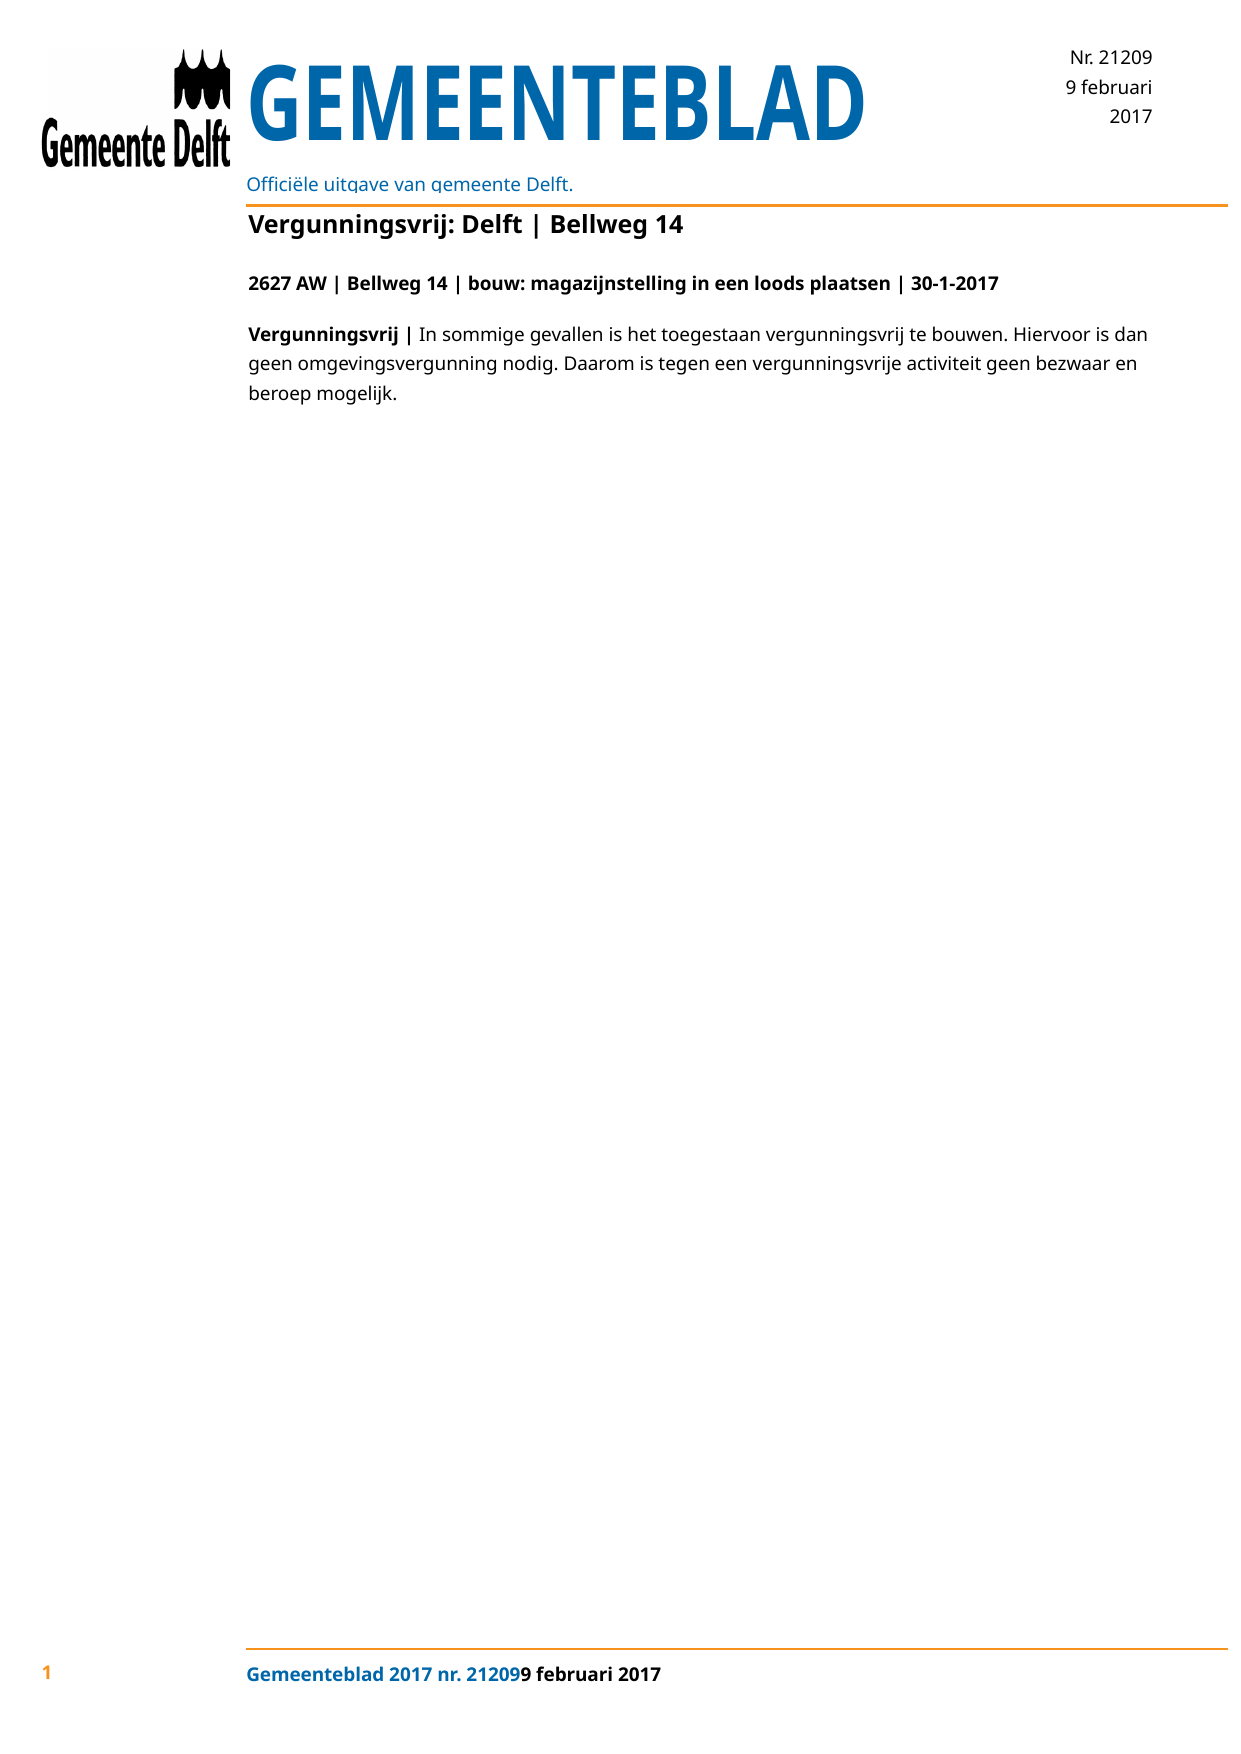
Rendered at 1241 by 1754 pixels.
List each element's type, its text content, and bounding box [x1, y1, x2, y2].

picture [41, 47, 231, 172]
text 2627 AW | Bellweg 14 | bouw: magazijnstelling in een loods plaatsen | 30-1-2017 [248, 270, 1152, 296]
text Vergunningsvrij | In sommige gevallen is het toegestaan vergunningsvrij te bouwen. Hiervoor is dan geen omgevingsvergunning nodig. Daarom is tegen een vergunningsvrije activiteit geen bezwaar en beroep mogelijk. [248, 321, 1152, 406]
text Vergunningsvrij: Delft | Bellweg 14 [248, 207, 1152, 241]
